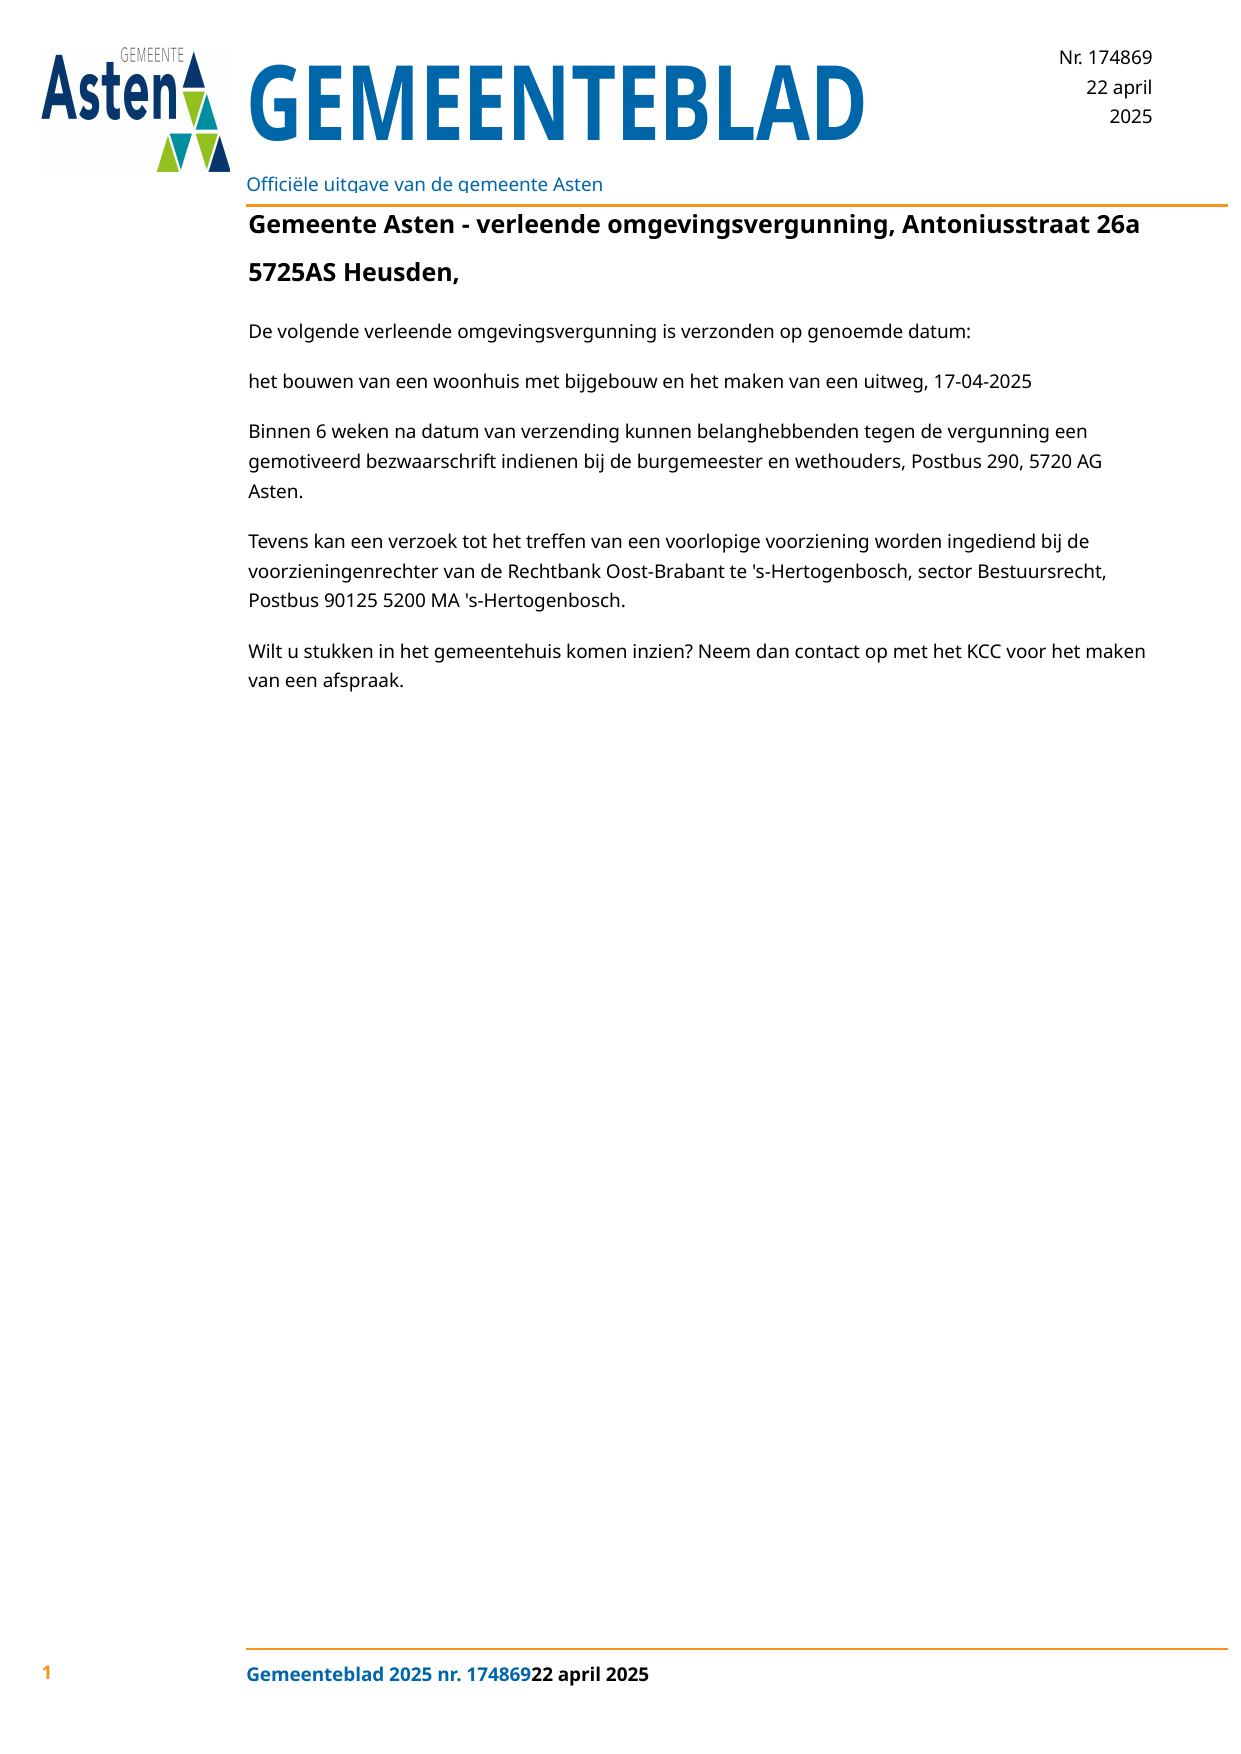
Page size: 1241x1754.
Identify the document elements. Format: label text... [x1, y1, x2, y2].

text Binnen 6 weken na datum van verzending kunnen belanghebbenden tegen de vergunning een gemotiveerd bezwaarschrift indienen bij de burgemeester en wethouders, Postbus 290, 5720 AG Asten. [248, 419, 1152, 504]
text De volgende verleende omgevingsvergunning is verzonden op genoemde datum: [248, 318, 1152, 344]
picture [41, 47, 231, 172]
text Wilt u stukken in het gemeentehuis komen inzien? Neem dan contact op met het KCC voor het maken van een afspraak. [248, 638, 1152, 693]
text Tevens kan een verzoek tot het treffen van een voorlopige voorziening worden ingediend bij de voorzieningenrechter van de Rechtbank Oost-Brabant te 's-Hertogenbosch, sector Bestuursrecht, Postbus 90125 5200 MA 's-Hertogenbosch. [248, 528, 1152, 613]
text het bouwen van een woonhuis met bijgebouw en het maken van een uitweg, 17-04-2025 [248, 368, 1152, 394]
text Gemeente Asten - verleende omgevingsvergunning, Antoniusstraat 26a 5725AS Heusden, [248, 207, 1152, 288]
